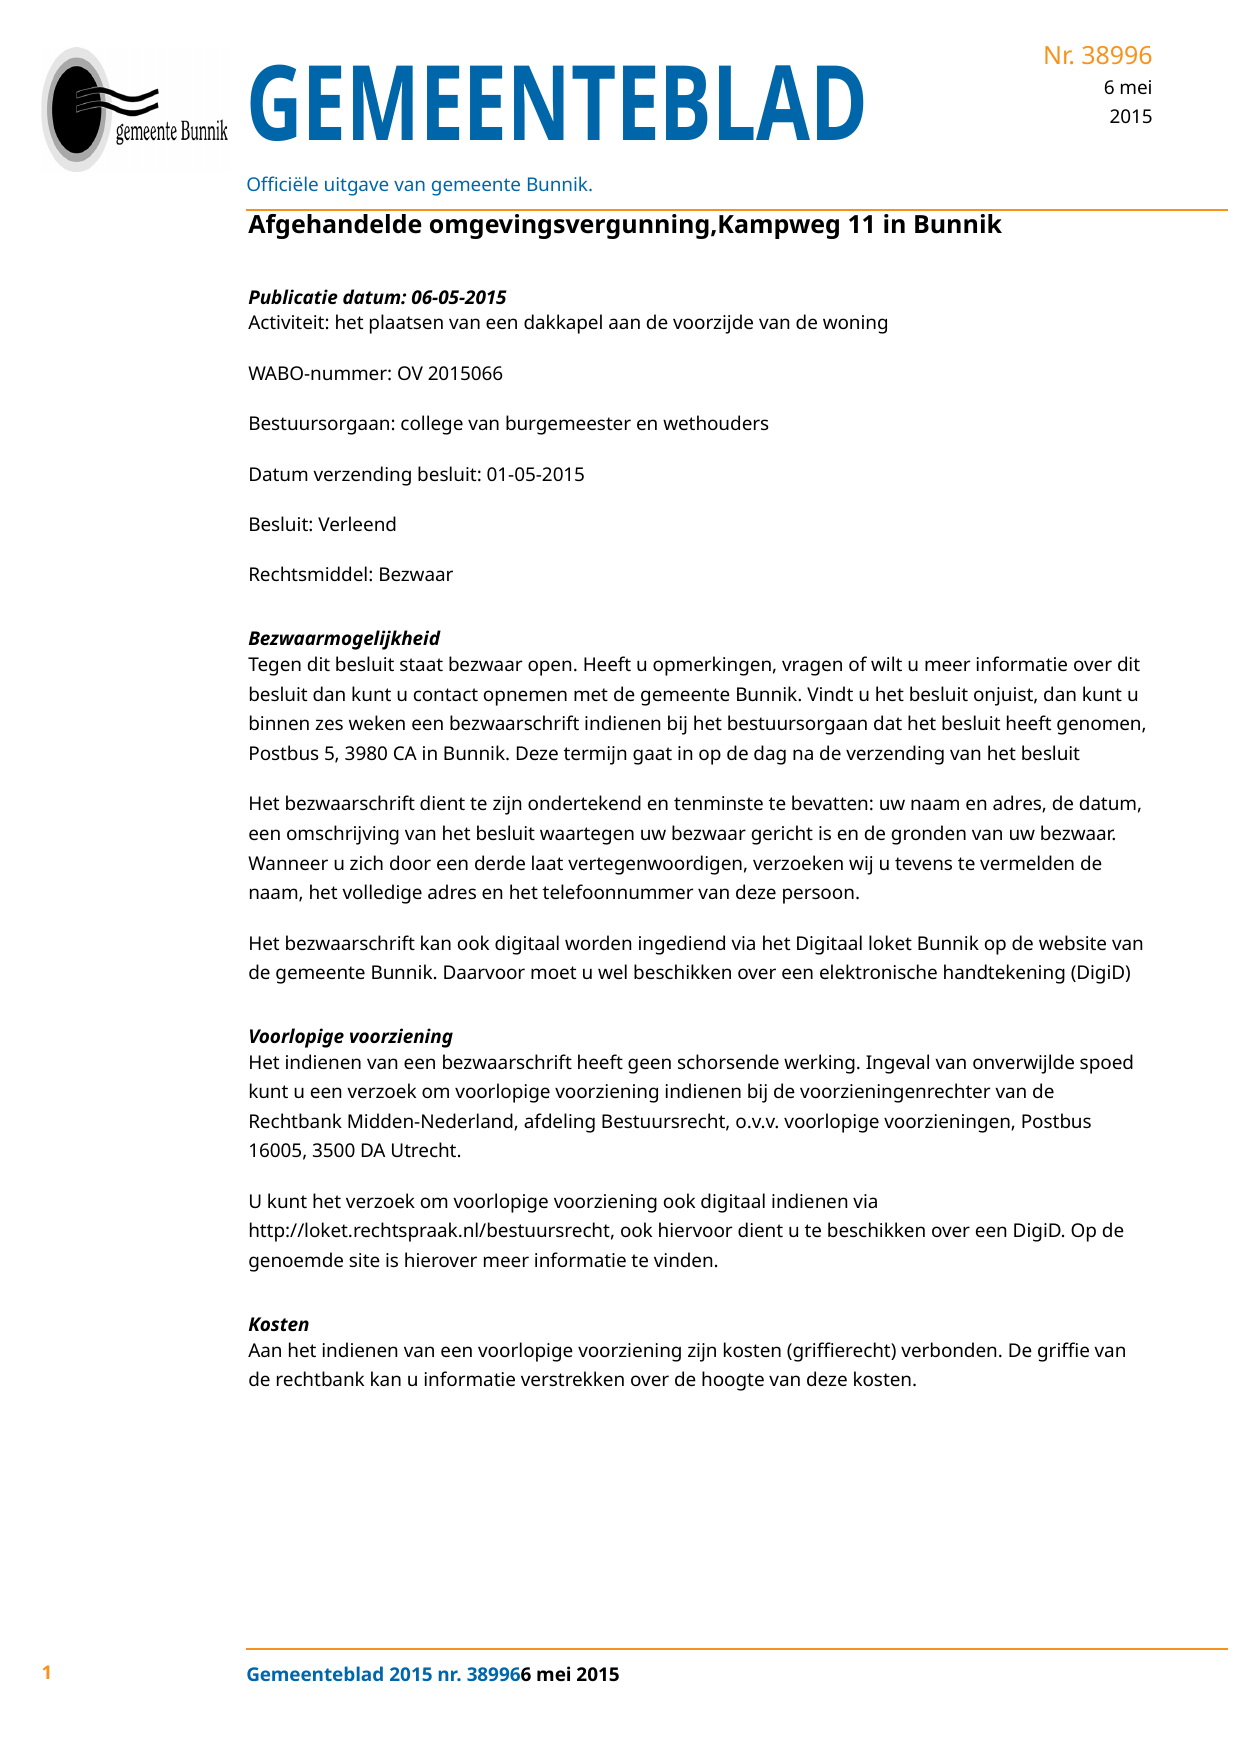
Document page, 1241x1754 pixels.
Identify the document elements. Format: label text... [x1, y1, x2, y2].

text Afgehandelde omgevingsvergunning,Kampweg 11 in Bunnik [248, 211, 1152, 241]
text Bezwaarmogelijkheid [248, 626, 1152, 651]
text Activiteit: het plaatsen van een dakkapel aan de voorzijde van de woning [248, 309, 1152, 335]
text Datum verzending besluit: 01-05-2015 [248, 461, 1152, 487]
text WABO-nummer: OV 2015066 [248, 360, 1152, 386]
text Voorlopige voorziening [248, 1023, 1152, 1049]
text U kunt het verzoek om voorlopige voorziening ook digitaal indienen via http://loket.rechtspraak.nl/bestuursrecht, ook hiervoor dient u te beschikken over een DigiD. Op de genoemde site is hierover meer informatie te vinden. [248, 1188, 1152, 1273]
text Rechtsmiddel: Bezwaar [248, 562, 1152, 587]
text Tegen dit besluit staat bezwaar open. Heeft u opmerkingen, vragen of wilt u meer informatie over dit besluit dan kunt u contact opnemen met de gemeente Bunnik. Vindt u het besluit onjuist, dan kunt u binnen zes weken een bezwaarschrift indienen bij het bestuursorgaan dat het besluit heeft genomen, Postbus 5, 3980 CA in Bunnik. Deze termijn gaat in op de dag na de verzending van het besluit [248, 651, 1152, 766]
text Het bezwaarschrift kan ook digitaal worden ingediend via het Digitaal loket Bunnik op de website van de gemeente Bunnik. Daarvoor moet u wel beschikken over een elektronische handtekening (DigiD) [248, 930, 1152, 985]
text Bestuursorgaan: college van burgemeester en wethouders [248, 410, 1152, 436]
picture [41, 47, 231, 172]
text Het indienen van een bezwaarschrift heeft geen schorsende werking. Ingeval van onverwijlde spoed kunt u een verzoek om voorlopige voorziening indienen bij de voorzieningenrechter van de Rechtbank Midden-Nederland, afdeling Bestuursrecht, o.v.v. voorlopige voorzieningen, Postbus 16005, 3500 DA Utrecht. [248, 1049, 1152, 1163]
text Kosten [248, 1311, 1152, 1337]
text Het bezwaarschrift dient te zijn ondertekend en tenminste te bevatten: uw naam en adres, de datum, een omschrijving van het besluit waartegen uw bezwaar gericht is en de gronden van uw bezwaar. Wanneer u zich door een derde laat vertegenwoordigen, verzoeken wij u tevens te vermelden de naam, het volledige adres en het telefoonnummer van deze persoon. [248, 791, 1152, 905]
text Aan het indienen van een voorlopige voorziening zijn kosten (griffierecht) verbonden. De griffie van de rechtbank kan u informatie verstrekken over de hoogte van deze kosten. [248, 1337, 1152, 1392]
text Besluit: Verleend [248, 511, 1152, 537]
text Publicatie datum: 06-05-2015 [248, 284, 1152, 309]
